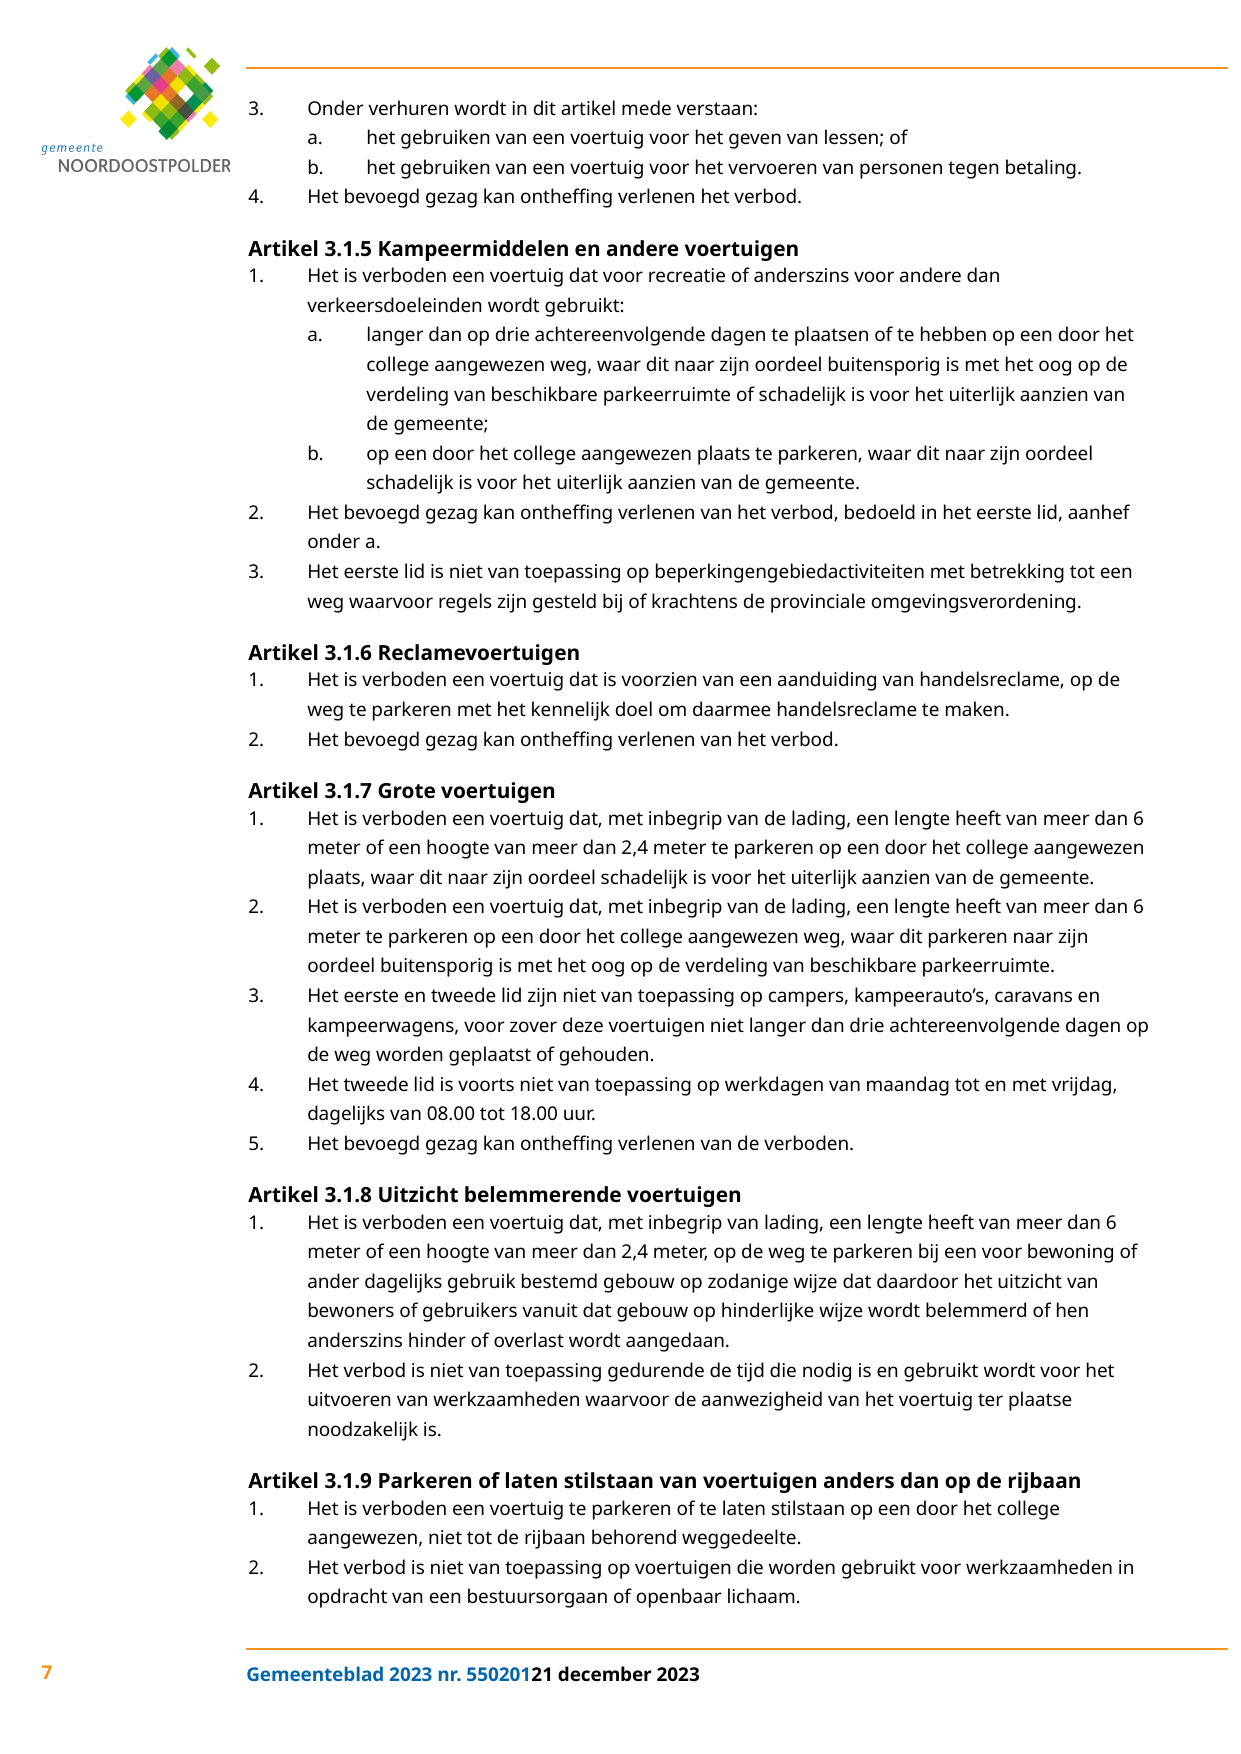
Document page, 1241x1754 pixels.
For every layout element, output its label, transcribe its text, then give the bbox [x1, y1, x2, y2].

list Het eerste lid is niet van toepassing op beperkingengebiedactiviteiten met betrekking tot een weg waarvoor regels zijn gesteld bij of krachtens de provinciale omgevingsverordening. [248, 558, 1152, 613]
list Het bevoegd gezag kan ontheffing verlenen van het verbod. [248, 726, 1152, 752]
list Het verbod is niet van toepassing gedurende de tijd die nodig is en gebruikt wordt voor het uitvoeren van werkzaamheden waarvoor de aanwezigheid van het voertuig ter plaatse noodzakelijk is. [248, 1357, 1152, 1442]
list het gebruiken van een voertuig voor het geven van lessen; of [307, 124, 1152, 150]
list Het verbod is niet van toepassing op voertuigen die worden gebruikt voor werkzaamheden in opdracht van een bestuursorgaan of openbaar lichaam. [248, 1554, 1152, 1609]
text Artikel 3.1.6 Reclamevoertuigen [248, 638, 1152, 667]
list langer dan op drie achtereenvolgende dagen te plaatsen of te hebben op een door het college aangewezen weg, waar dit naar zijn oordeel buitensporig is met het oog op de verdeling van beschikbare parkeerruimte of schadelijk is voor het uiterlijk aanzien van de gemeente; [307, 322, 1152, 436]
list Het eerste en tweede lid zijn niet van toepassing op campers, kampeerauto’s, caravans en kampeerwagens, voor zover deze voertuigen niet langer dan drie achtereenvolgende dagen op de weg worden geplaatst of gehouden. [248, 982, 1152, 1067]
list het gebruiken van een voertuig voor het vervoeren van personen tegen betaling. [307, 154, 1152, 180]
list Het is verboden een voertuig dat, met inbegrip van de lading, een lengte heeft van meer dan 6 meter te parkeren op een door het college aangewezen weg, waar dit parkeren naar zijn oordeel buitensporig is met het oog op de verdeling van beschikbare parkeerruimte. [248, 893, 1152, 978]
list Het bevoegd gezag kan ontheffing verlenen van de verboden. [248, 1130, 1152, 1156]
list Het bevoegd gezag kan ontheffing verlenen van het verbod, bedoeld in het eerste lid, aanhef onder a. [248, 499, 1152, 554]
text Artikel 3.1.9 Parkeren of laten stilstaan van voertuigen anders dan op de rijbaan [248, 1466, 1152, 1495]
list Het bevoegd gezag kan ontheffing verlenen het verbod. [248, 183, 1152, 209]
list Het is verboden een voertuig te parkeren of te laten stilstaan op een door het college aangewezen, niet tot de rijbaan behorend weggedeelte. [248, 1495, 1152, 1550]
list Het is verboden een voertuig dat voor recreatie of anderszins voor andere dan verkeersdoeleinden wordt gebruikt: [248, 262, 1152, 318]
list Het tweede lid is voorts niet van toepassing op werkdagen van maandag tot en met vrijdag, dagelijks van 08.00 tot 18.00 uur. [248, 1071, 1152, 1126]
list Het is verboden een voertuig dat, met inbegrip van lading, een lengte heeft van meer dan 6 meter of een hoogte van meer dan 2,4 meter, op de weg te parkeren bij een voor bewoning of ander dagelijks gebruik bestemd gebouw op zodanige wijze dat daardoor het uitzicht van bewoners of gebruikers vanuit dat gebouw op hinderlijke wijze wordt belemmerd of hen anderszins hinder of overlast wordt aangedaan. [248, 1209, 1152, 1353]
list Onder verhuren wordt in dit artikel mede verstaan: [248, 95, 1152, 121]
text Artikel 3.1.7 Grote voertuigen [248, 776, 1152, 805]
list op een door het college aangewezen plaats te parkeren, waar dit naar zijn oordeel schadelijk is voor het uiterlijk aanzien van de gemeente. [307, 440, 1152, 495]
text Artikel 3.1.5 Kampeermiddelen en andere voertuigen [248, 234, 1152, 262]
list Het is verboden een voertuig dat is voorzien van een aanduiding van handelsreclame, op de weg te parkeren met het kennelijk doel om daarmee handelsreclame te maken. [248, 667, 1152, 722]
list Het is verboden een voertuig dat, met inbegrip van de lading, een lengte heeft van meer dan 6 meter of een hoogte van meer dan 2,4 meter te parkeren op een door het college aangewezen plaats, waar dit naar zijn oordeel schadelijk is voor het uiterlijk aanzien van de gemeente. [248, 805, 1152, 889]
picture [41, 47, 231, 172]
text Artikel 3.1.8 Uitzicht belemmerende voertuigen [248, 1181, 1152, 1209]
